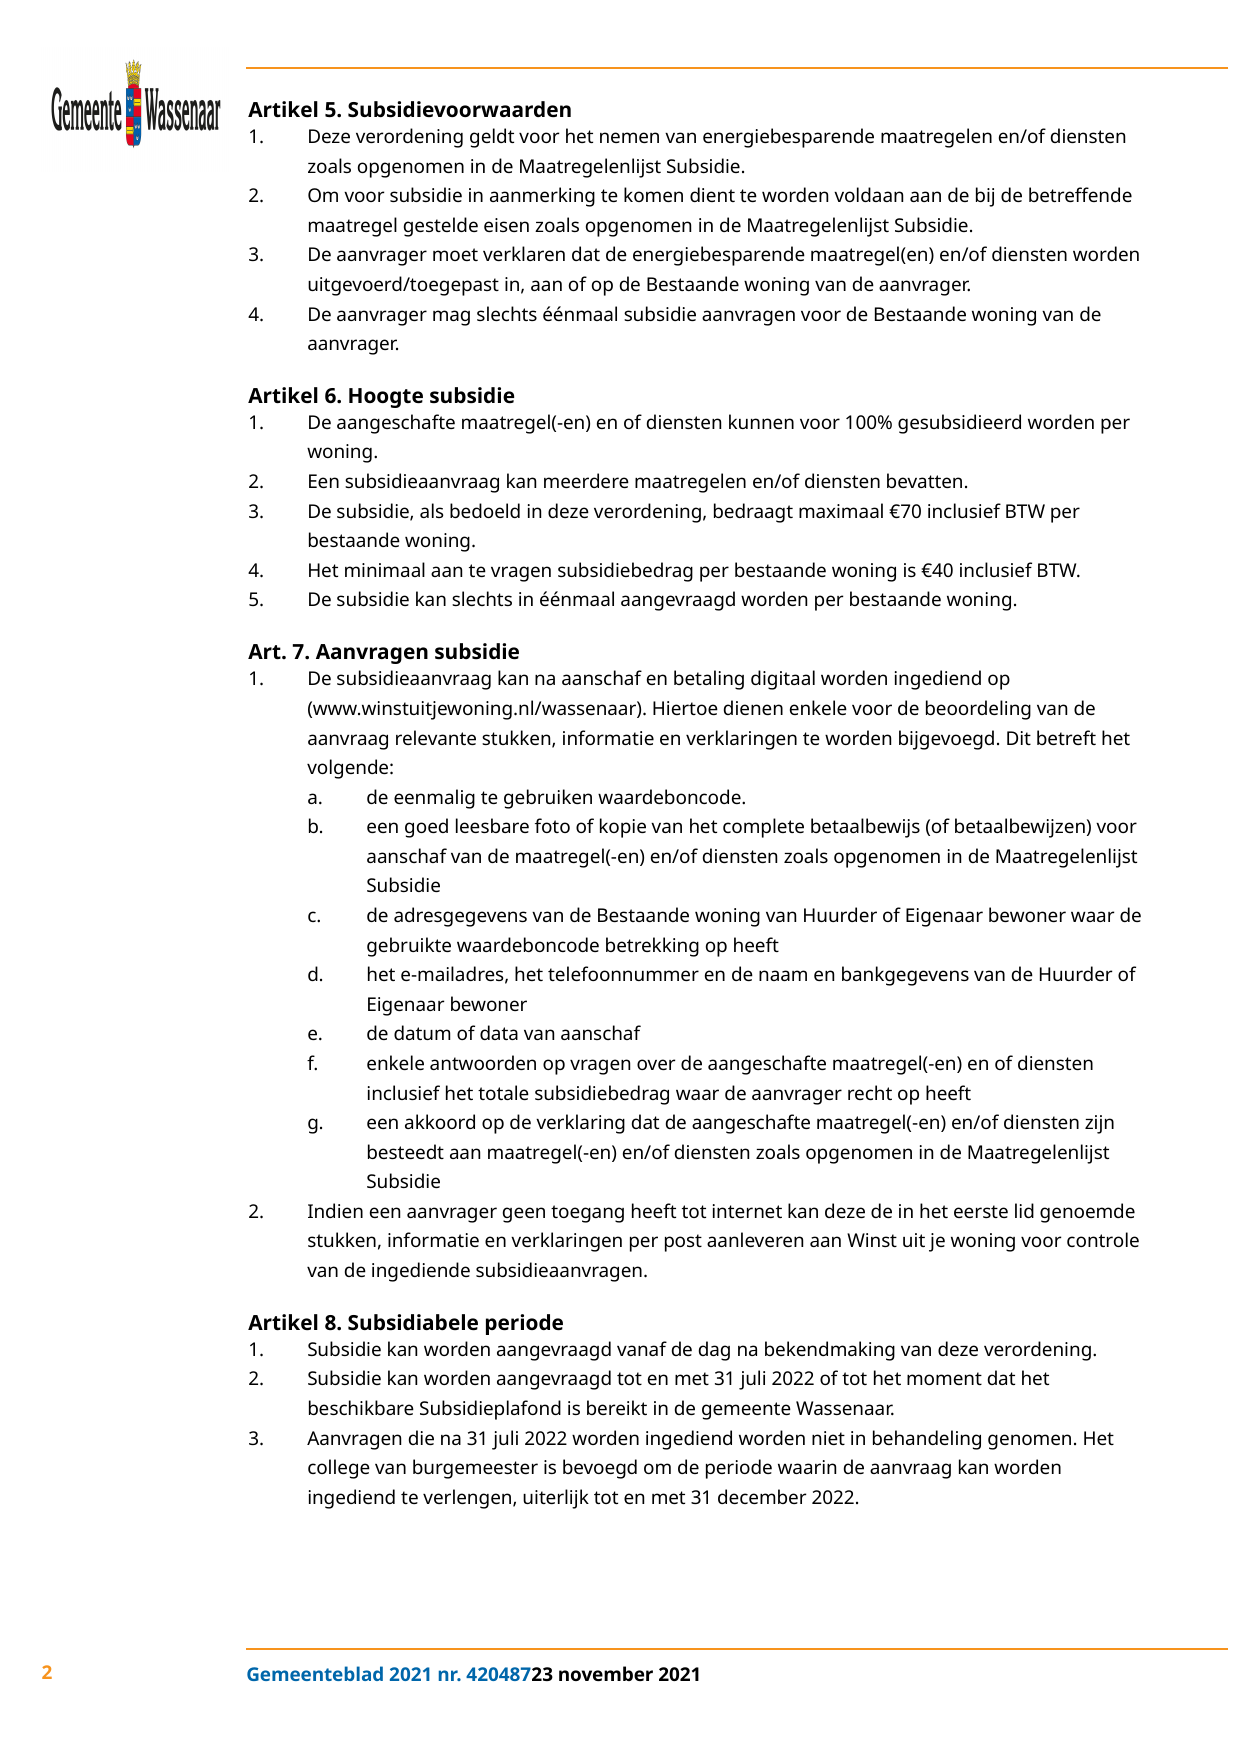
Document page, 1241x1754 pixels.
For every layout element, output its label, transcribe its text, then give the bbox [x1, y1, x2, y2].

list Het minimaal aan te vragen subsidiebedrag per bestaande woning is €40 inclusief BTW. [248, 557, 1152, 583]
list Om voor subsidie in aanmerking te komen dient te worden voldaan aan de bij de betreffende maatregel gestelde eisen zoals opgenomen in de Maatregelenlijst Subsidie. [248, 182, 1152, 238]
list De subsidie, als bedoeld in deze verordening, bedraagt maximaal €70 inclusief BTW per bestaande woning. [248, 498, 1152, 553]
list Deze verordening geldt voor het nemen van energiebesparende maatregelen en/of diensten zoals opgenomen in de Maatregelenlijst Subsidie. [248, 123, 1152, 178]
text Artikel 8. Subsidiabele periode [248, 1308, 1152, 1336]
list De aanvrager mag slechts éénmaal subsidie aanvragen voor de Bestaande woning van de aanvrager. [248, 301, 1152, 356]
list De aanvrager moet verklaren dat de energiebesparende maatregel(en) en/of diensten worden uitgevoerd/toegepast in, aan of op de Bestaande woning van de aanvrager. [248, 242, 1152, 297]
list Indien een aanvrager geen toegang heeft tot internet kan deze de in het eerste lid genoemde stukken, informatie en verklaringen per post aanleveren aan Winst uit je woning voor controle van de ingediende subsidieaanvragen. [248, 1198, 1152, 1283]
list De subsidieaanvraag kan na aanschaf en betaling digitaal worden ingediend op (www.winstuitjewoning.nl/wassenaar). Hiertoe dienen enkele voor de beoordeling van de aanvraag relevante stukken, informatie en verklaringen te worden bijgevoegd. Dit betreft het volgende: [248, 666, 1152, 780]
picture [41, 47, 231, 172]
list Een subsidieaanvraag kan meerdere maatregelen en/of diensten bevatten. [248, 468, 1152, 494]
list het e-mailadres, het telefoonnummer en de naam en bankgegevens van de Huurder of Eigenaar bewoner [307, 961, 1152, 1017]
text Artikel 5. Subsidievoorwaarden [248, 95, 1152, 123]
list de datum of data van aanschaf [307, 1021, 1152, 1046]
list De subsidie kan slechts in éénmaal aangevraagd worden per bestaande woning. [248, 587, 1152, 612]
list De aangeschafte maatregel(-en) en of diensten kunnen voor 100% gesubsidieerd worden per woning. [248, 409, 1152, 464]
list Subsidie kan worden aangevraagd tot en met 31 juli 2022 of tot het moment dat het beschikbare Subsidieplafond is bereikt in de gemeente Wassenaar. [248, 1366, 1152, 1421]
list een goed leesbare foto of kopie van het complete betaalbewijs (of betaalbewijzen) voor aanschaf van de maatregel(-en) en/of diensten zoals opgenomen in de Maatregelenlijst Subsidie [307, 813, 1152, 898]
list enkele antwoorden op vragen over de aangeschafte maatregel(-en) en of diensten inclusief het totale subsidiebedrag waar de aanvrager recht op heeft [307, 1050, 1152, 1105]
list Subsidie kan worden aangevraagd vanaf de dag na bekendmaking van deze verordening. [248, 1336, 1152, 1362]
list een akkoord op de verklaring dat de aangeschafte maatregel(-en) en/of diensten zijn besteedt aan maatregel(-en) en/of diensten zoals opgenomen in de Maatregelenlijst Subsidie [307, 1109, 1152, 1194]
text Art. 7. Aanvragen subsidie [248, 637, 1152, 666]
list de adresgegevens van de Bestaande woning van Huurder of Eigenaar bewoner waar de gebruikte waardeboncode betrekking op heeft [307, 902, 1152, 957]
list Aanvragen die na 31 juli 2022 worden ingediend worden niet in behandeling genomen. Het college van burgemeester is bevoegd om de periode waarin de aanvraag kan worden ingediend te verlengen, uiterlijk tot en met 31 december 2022. [248, 1425, 1152, 1510]
list de eenmalig te gebruiken waardeboncode. [307, 784, 1152, 809]
text Artikel 6. Hoogte subsidie [248, 381, 1152, 409]
